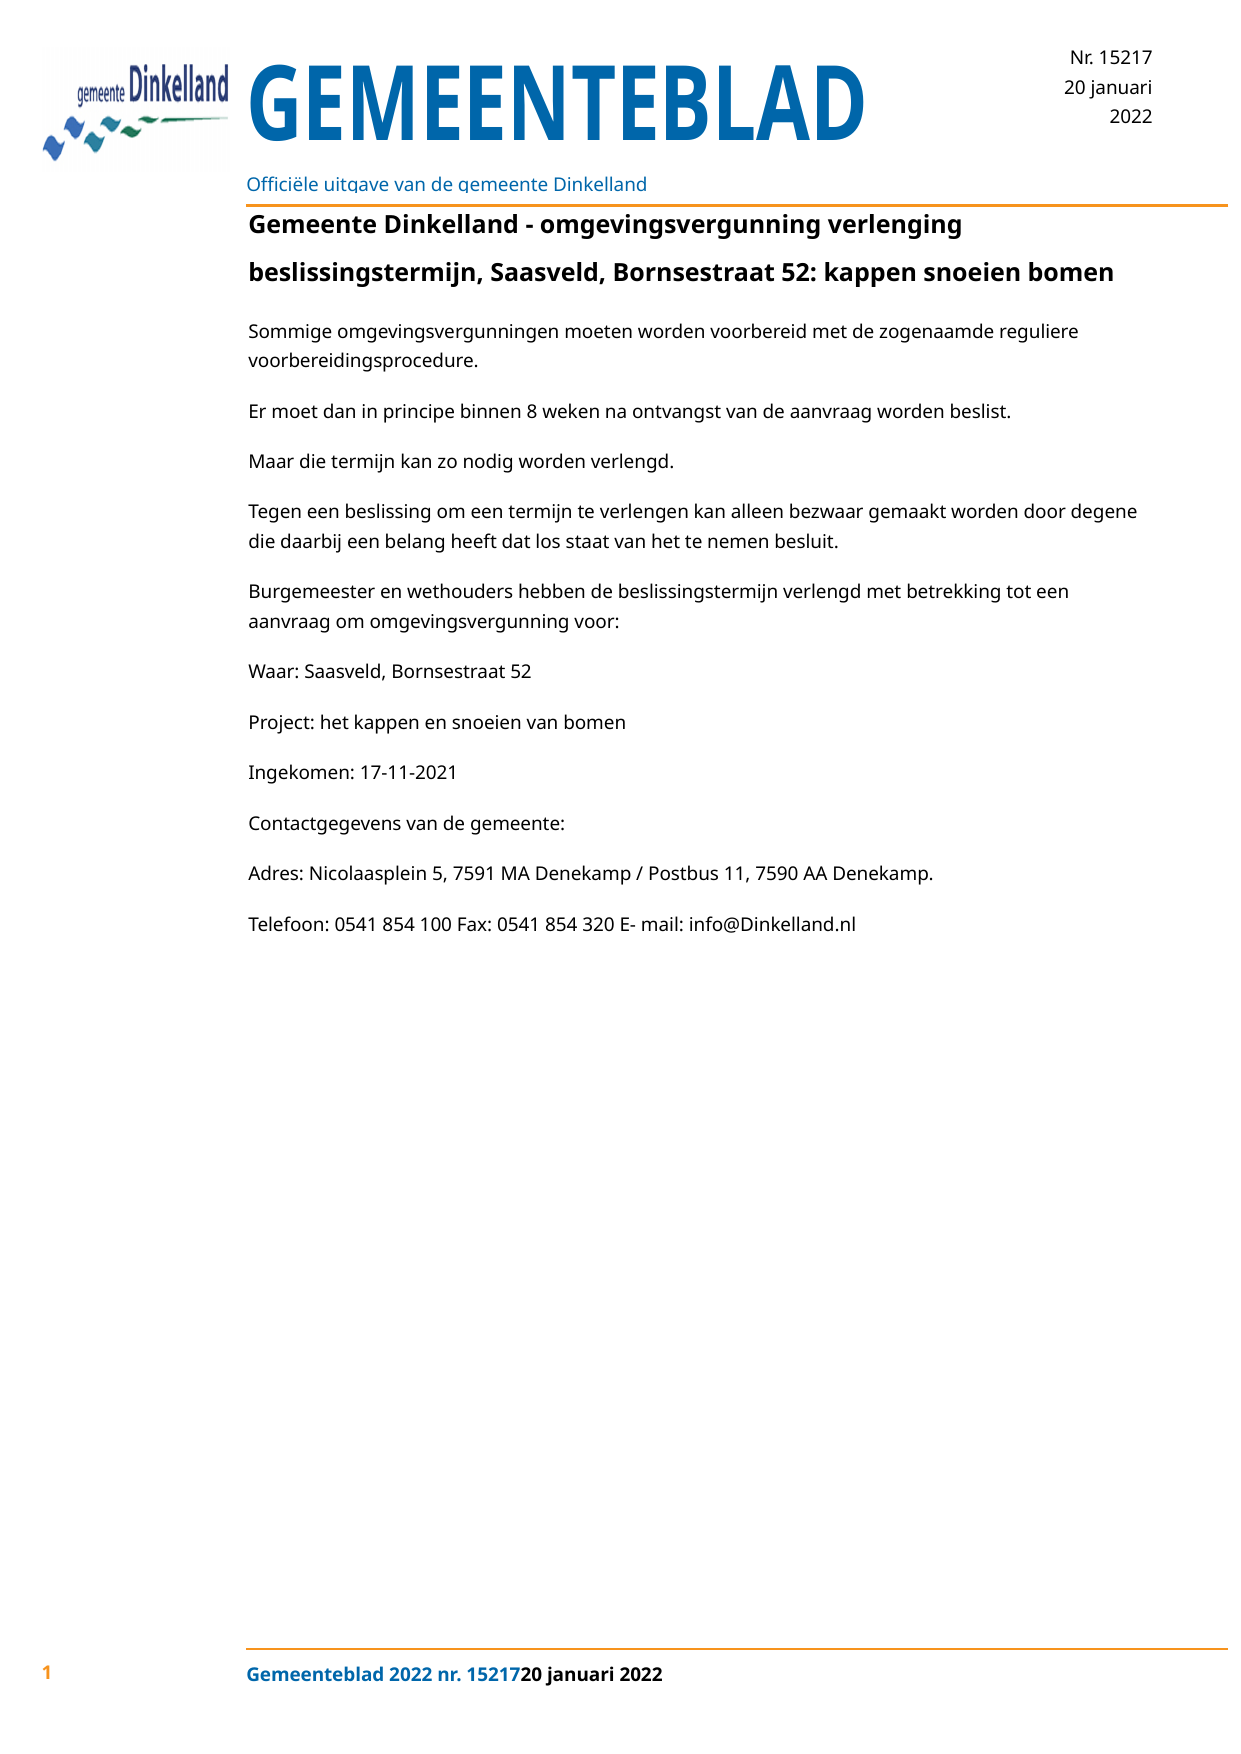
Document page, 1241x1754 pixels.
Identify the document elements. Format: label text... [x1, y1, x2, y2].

text Sommige omgevingsvergunningen moeten worden voorbereid met de zogenaamde reguliere voorbereidingsprocedure. [248, 318, 1152, 373]
text Project: het kappen en snoeien van bomen [248, 709, 1152, 735]
text Ingekomen: 17-11-2021 [248, 759, 1152, 785]
text Waar: Saasveld, Bornsestraat 52 [248, 659, 1152, 684]
text Contactgegevens van de gemeente: [248, 810, 1152, 836]
text Maar die termijn kan zo nodig worden verlengd. [248, 448, 1152, 474]
text Adres: Nicolaasplein 5, 7591 MA Denekamp / Postbus 11, 7590 AA Denekamp. [248, 860, 1152, 886]
text Telefoon: 0541 854 100 Fax: 0541 854 320 E- mail: info@Dinkelland.nl [248, 911, 1152, 937]
text Burgemeester en wethouders hebben de beslissingstermijn verlengd met betrekking tot een aanvraag om omgevingsvergunning voor: [248, 579, 1152, 634]
text Tegen een beslissing om een termijn te verlengen kan alleen bezwaar gemaakt worden door degene die daarbij een belang heeft dat los staat van het te nemen besluit. [248, 499, 1152, 554]
text Gemeente Dinkelland - omgevingsvergunning verlenging beslissingstermijn, Saasveld, Bornsestraat 52: kappen snoeien bomen [248, 207, 1152, 288]
picture [41, 47, 231, 172]
text Er moet dan in principe binnen 8 weken na ontvangst van de aanvraag worden beslist. [248, 398, 1152, 424]
